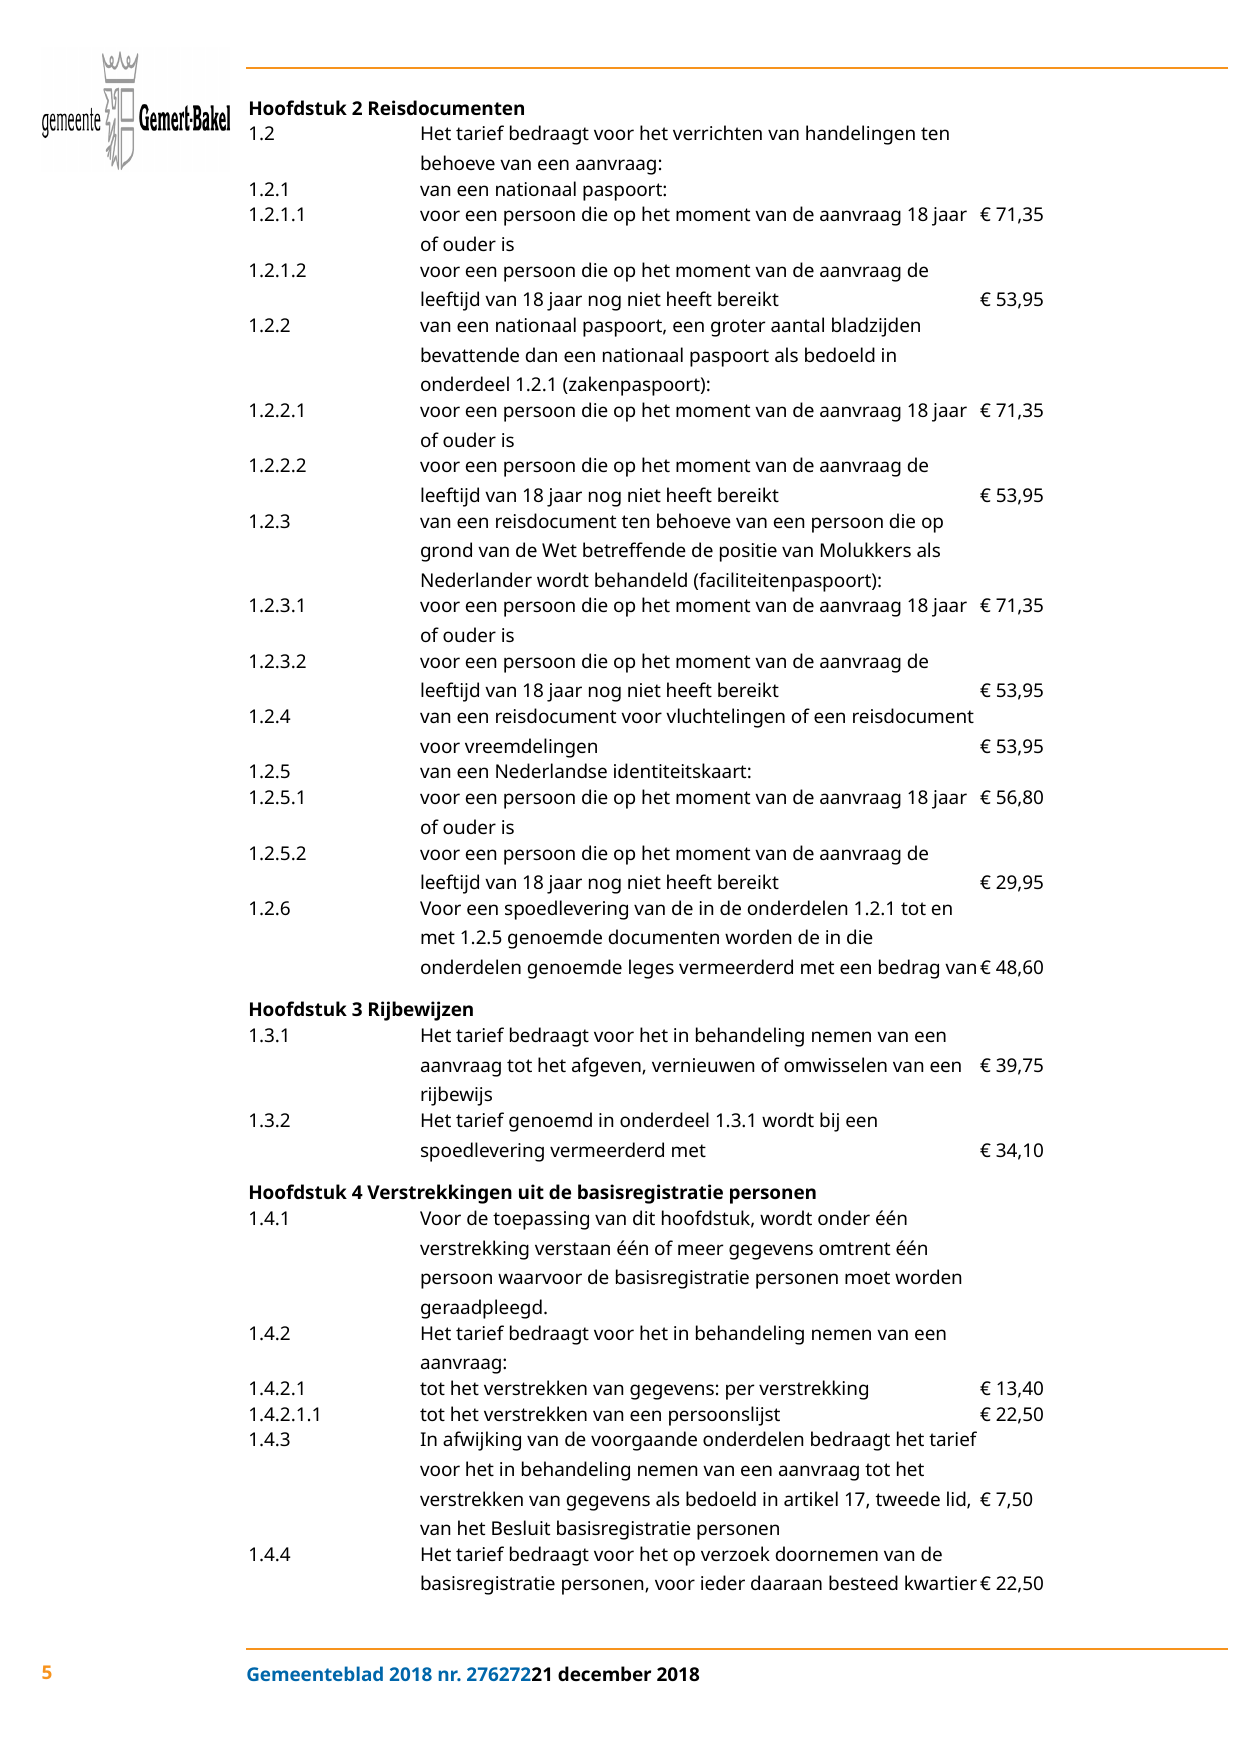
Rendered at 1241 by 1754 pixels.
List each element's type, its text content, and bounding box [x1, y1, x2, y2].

table_cell Het tarief genoemd in onderdeel 1.3.1 wordt bij een spoedlevering vermeerderd met [420, 1108, 980, 1163]
table_cell 1.2.3.1 [248, 593, 420, 648]
table_cell 1.2.3 [248, 508, 420, 593]
table_header [980, 121, 1152, 176]
table_cell € 7,50 [980, 1427, 1152, 1541]
table_cell 1.4.2.1 [248, 1375, 420, 1401]
table_header 1.4.1 [248, 1205, 420, 1320]
table_cell 1.2.1.2 [248, 257, 420, 312]
table_cell Het tarief bedraagt voor het in behandeling nemen van een aanvraag: [420, 1320, 980, 1375]
table_cell € 53,95 [980, 648, 1152, 703]
table_cell voor een persoon die op het moment van de aanvraag de leeftijd van 18 jaar nog niet heeft bereikt [420, 453, 980, 508]
table_cell voor een persoon die op het moment van de aanvraag de leeftijd van 18 jaar nog niet heeft bereikt [420, 648, 980, 703]
table_cell € 13,40 [980, 1375, 1152, 1401]
table_cell 1.2.3.2 [248, 648, 420, 703]
table_cell Het tarief bedraagt voor het op verzoek doornemen van de basisregistratie personen, voor ieder daaraan besteed kwartier [420, 1541, 980, 1596]
table_cell [980, 759, 1152, 784]
table_cell In afwijking van de voorgaande onderdelen bedraagt het tarief voor het in behandeling nemen van een aanvraag tot het verstrekken van gegevens als bedoeld in artikel 17, tweede lid, van het Besluit basisregistratie personen [420, 1427, 980, 1541]
text Hoofdstuk 4 Verstrekkingen uit de basisregistratie personen [248, 1179, 1152, 1205]
table_cell € 53,95 [980, 703, 1152, 759]
table_cell van een reisdocument ten behoeve van een persoon die op grond van de Wet betreffende de positie van Molukkers als Nederlander wordt behandeld (faciliteitenpaspoort): [420, 508, 980, 593]
table_cell € 71,35 [980, 202, 1152, 257]
table_cell 1.2.5 [248, 759, 420, 784]
table_header 1.3.1 [248, 1023, 420, 1107]
table_cell € 71,35 [980, 397, 1152, 452]
table_cell 1.2.1.1 [248, 202, 420, 257]
table_cell [980, 312, 1152, 397]
table_cell 1.3.2 [248, 1108, 420, 1163]
table_cell € 53,95 [980, 453, 1152, 508]
table_cell van een reisdocument voor vluchtelingen of een reisdocument voor vreemdelingen [420, 703, 980, 759]
table_cell 1.2.2.2 [248, 453, 420, 508]
table_cell Voor een spoedlevering van de in de onderdelen 1.2.1 tot en met 1.2.5 genoemde documenten worden de in die onderdelen genoemde leges vermeerderd met een bedrag van [420, 895, 980, 980]
table_cell tot het verstrekken van een persoonslijst [420, 1401, 980, 1427]
table_cell [980, 1320, 1152, 1375]
table_cell € 53,95 [980, 257, 1152, 312]
table_cell 1.2.1 [248, 176, 420, 202]
text Hoofdstuk 3 Rijbewijzen [248, 997, 1152, 1022]
table_cell voor een persoon die op het moment van de aanvraag 18 jaar of ouder is [420, 593, 980, 648]
table_cell 1.2.5.1 [248, 784, 420, 840]
table_cell [980, 176, 1152, 202]
table_cell € 29,95 [980, 840, 1152, 895]
table_cell € 22,50 [980, 1541, 1152, 1596]
table_header Het tarief bedraagt voor het verrichten van handelingen ten behoeve van een aanvraag: [420, 121, 980, 176]
table_header € 39,75 [980, 1023, 1152, 1107]
table_cell tot het verstrekken van gegevens: per verstrekking [420, 1375, 980, 1401]
table_cell 1.4.3 [248, 1427, 420, 1541]
table_cell [980, 508, 1152, 593]
picture [41, 47, 231, 172]
table_cell € 71,35 [980, 593, 1152, 648]
table_cell € 34,10 [980, 1108, 1152, 1163]
table_cell voor een persoon die op het moment van de aanvraag de leeftijd van 18 jaar nog niet heeft bereikt [420, 257, 980, 312]
table_cell voor een persoon die op het moment van de aanvraag 18 jaar of ouder is [420, 202, 980, 257]
table_header Voor de toepassing van dit hoofdstuk, wordt onder één verstrekking verstaan één of meer gegevens omtrent één persoon waarvoor de basisregistratie personen moet worden geraadpleegd. [420, 1205, 980, 1320]
table_cell € 56,80 [980, 784, 1152, 840]
table_header 1.2 [248, 121, 420, 176]
table_cell voor een persoon die op het moment van de aanvraag de leeftijd van 18 jaar nog niet heeft bereikt [420, 840, 980, 895]
table_cell 1.2.4 [248, 703, 420, 759]
table_cell van een Nederlandse identiteitskaart: [420, 759, 980, 784]
text Hoofdstuk 2 Reisdocumenten [248, 95, 1152, 121]
table_header [980, 1205, 1152, 1320]
table_cell 1.2.5.2 [248, 840, 420, 895]
table_cell van een nationaal paspoort, een groter aantal bladzijden bevattende dan een nationaal paspoort als bedoeld in onderdeel 1.2.1 (zakenpaspoort): [420, 312, 980, 397]
table_cell 1.4.2.1.1 [248, 1401, 420, 1427]
table_cell 1.2.6 [248, 895, 420, 980]
table_cell van een nationaal paspoort: [420, 176, 980, 202]
table_cell 1.2.2.1 [248, 397, 420, 452]
table_cell 1.4.2 [248, 1320, 420, 1375]
table_cell 1.2.2 [248, 312, 420, 397]
table_cell € 22,50 [980, 1401, 1152, 1427]
table_cell € 48,60 [980, 895, 1152, 980]
table_cell 1.4.4 [248, 1541, 420, 1596]
table_header Het tarief bedraagt voor het in behandeling nemen van een aanvraag tot het afgeven, vernieuwen of omwisselen van een rijbewijs [420, 1023, 980, 1107]
table_cell voor een persoon die op het moment van de aanvraag 18 jaar of ouder is [420, 784, 980, 840]
table_cell voor een persoon die op het moment van de aanvraag 18 jaar of ouder is [420, 397, 980, 452]
